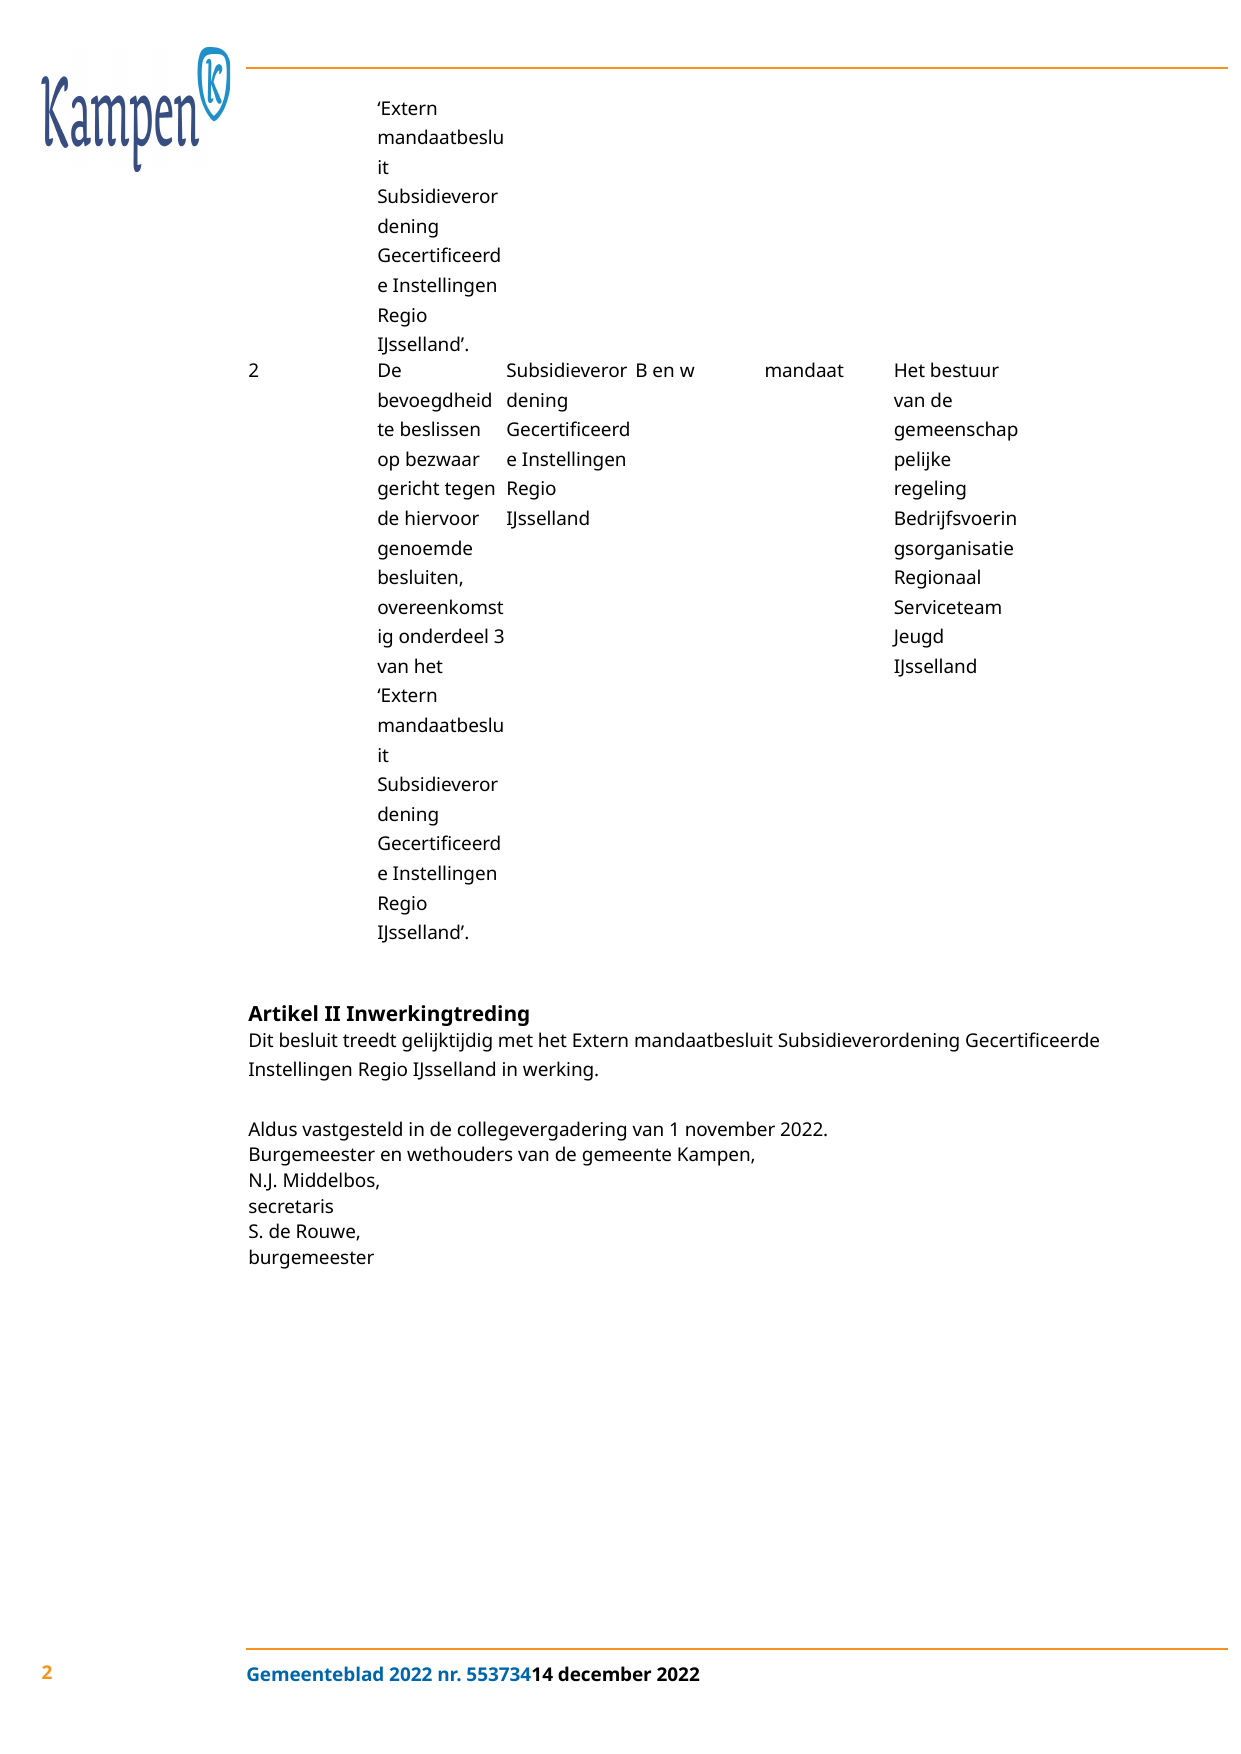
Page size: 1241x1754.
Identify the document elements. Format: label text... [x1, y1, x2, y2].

text Aldus vastgesteld in de collegevergadering van 1 november 2022. [248, 1116, 1152, 1142]
table_cell 2 [248, 357, 377, 945]
table_cell [1023, 357, 1152, 945]
picture [41, 47, 231, 172]
text N.J. Middelbos, [248, 1167, 1152, 1193]
table_cell [248, 95, 377, 357]
text S. de Rouwe, [248, 1219, 1152, 1244]
text Artikel II Inwerkingtreding [248, 999, 1152, 1027]
text burgemeester [248, 1244, 1152, 1270]
table_cell [764, 95, 893, 357]
table_cell [635, 95, 764, 357]
table_cell Het bestuur van de gemeenschappelijke regeling Bedrijfsvoeringsorganisatie Regionaal Serviceteam Jeugd IJsselland [894, 357, 1022, 945]
text Dit besluit treedt gelijktijdig met het Extern mandaatbesluit Subsidieverordening Gecertificeerde Instellingen Regio IJsselland in werking. [248, 1027, 1152, 1082]
table_cell mandaat [764, 357, 893, 945]
table_cell [506, 95, 635, 357]
table_cell B en w [635, 357, 764, 945]
table_cell [894, 95, 1022, 357]
table_cell ‘Extern mandaatbesluit Subsidieverordening Gecertificeerde Instellingen Regio IJsselland’. [377, 95, 506, 357]
text Burgemeester en wethouders van de gemeente Kampen, [248, 1142, 1152, 1167]
table_cell [1023, 95, 1152, 357]
text secretaris [248, 1193, 1152, 1219]
table_cell De bevoegdheid te beslissen op bezwaar gericht tegen de hiervoor genoemde besluiten, overeenkomstig onderdeel 3 van het ‘Extern mandaatbesluit Subsidieverordening Gecertificeerde Instellingen Regio IJsselland’. [377, 357, 506, 945]
table_cell Subsidieverordening Gecertificeerde Instellingen Regio IJsselland [506, 357, 635, 945]
